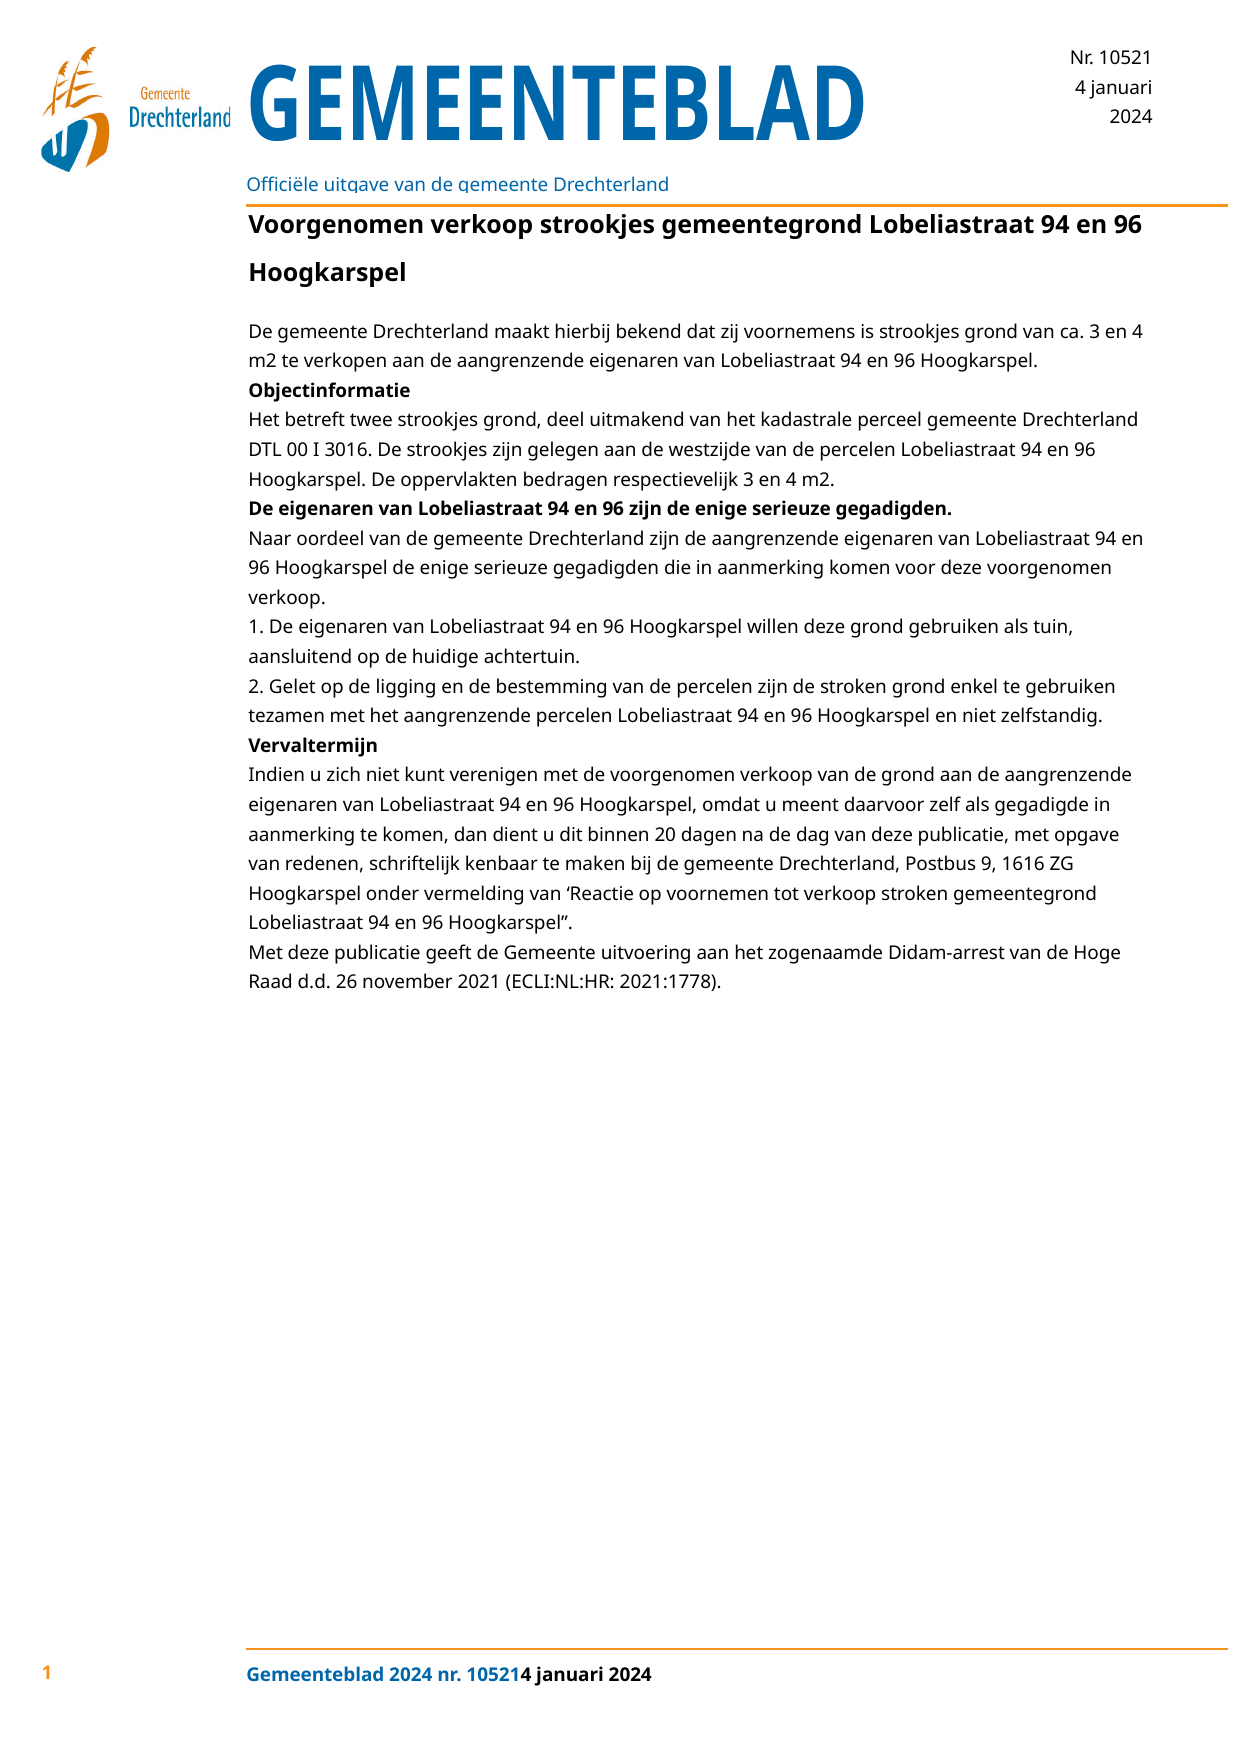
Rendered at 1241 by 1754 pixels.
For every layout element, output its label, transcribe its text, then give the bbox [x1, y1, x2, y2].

text 1. De eigenaren van Lobeliastraat 94 en 96 Hoogkarspel willen deze grond gebruiken als tuin, aansluitend op de huidige achtertuin. [248, 614, 1152, 669]
text Voorgenomen verkoop strookjes gemeentegrond Lobeliastraat 94 en 96 Hoogkarspel [248, 207, 1152, 288]
picture [41, 158, 64, 172]
text Indien u zich niet kunt verenigen met de voorgenomen verkoop van de grond aan de aangrenzende eigenaren van Lobeliastraat 94 en 96 Hoogkarspel, omdat u meent daarvoor zelf als gegadigde in aanmerking te komen, dan dient u dit binnen 20 dagen na de dag van deze publicatie, met opgave van redenen, schriftelijk kenbaar te maken bij de gemeente Drechterland, Postbus 9, 1616 ZG Hoogkarspel onder vermelding van ‘Reactie op voornemen tot verkoop stroken gemeentegrond Lobeliastraat 94 en 96 Hoogkarspel”. [248, 762, 1152, 935]
text De eigenaren van Lobeliastraat 94 en 96 zijn de enige serieuze gegadigden. [248, 495, 1152, 521]
text Objectinformatie [248, 377, 1152, 403]
text Met deze publicatie geeft de Gemeente uitvoering aan het zogenaamde Didam-arrest van de Hoge Raad d.d. 26 november 2021 (ECLI:NL:HR: 2021:1778). [248, 939, 1152, 994]
text Vervaltermijn [248, 732, 1152, 758]
text Naar oordeel van de gemeente Drechterland zijn de aangrenzende eigenaren van Lobeliastraat 94 en 96 Hoogkarspel de enige serieuze gegadigden die in aanmerking komen voor deze voorgenomen verkoop. [248, 525, 1152, 610]
picture [41, 47, 231, 172]
text De gemeente Drechterland maakt hierbij bekend dat zij voornemens is strookjes grond van ca. 3 en 4 m2 te verkopen aan de aangrenzende eigenaren van Lobeliastraat 94 en 96 Hoogkarspel. [248, 318, 1152, 373]
text Het betreft twee strookjes grond, deel uitmakend van het kadastrale perceel gemeente Drechterland DTL 00 I 3016. De strookjes zijn gelegen aan de westzijde van de percelen Lobeliastraat 94 en 96 Hoogkarspel. De oppervlakten bedragen respectievelijk 3 en 4 m2. [248, 407, 1152, 492]
picture [226, 115, 231, 124]
text 2. Gelet op de ligging en de bestemming van de percelen zijn de stroken grond enkel te gebruiken tezamen met het aangrenzende percelen Lobeliastraat 94 en 96 Hoogkarspel en niet zelfstandig. [248, 673, 1152, 728]
